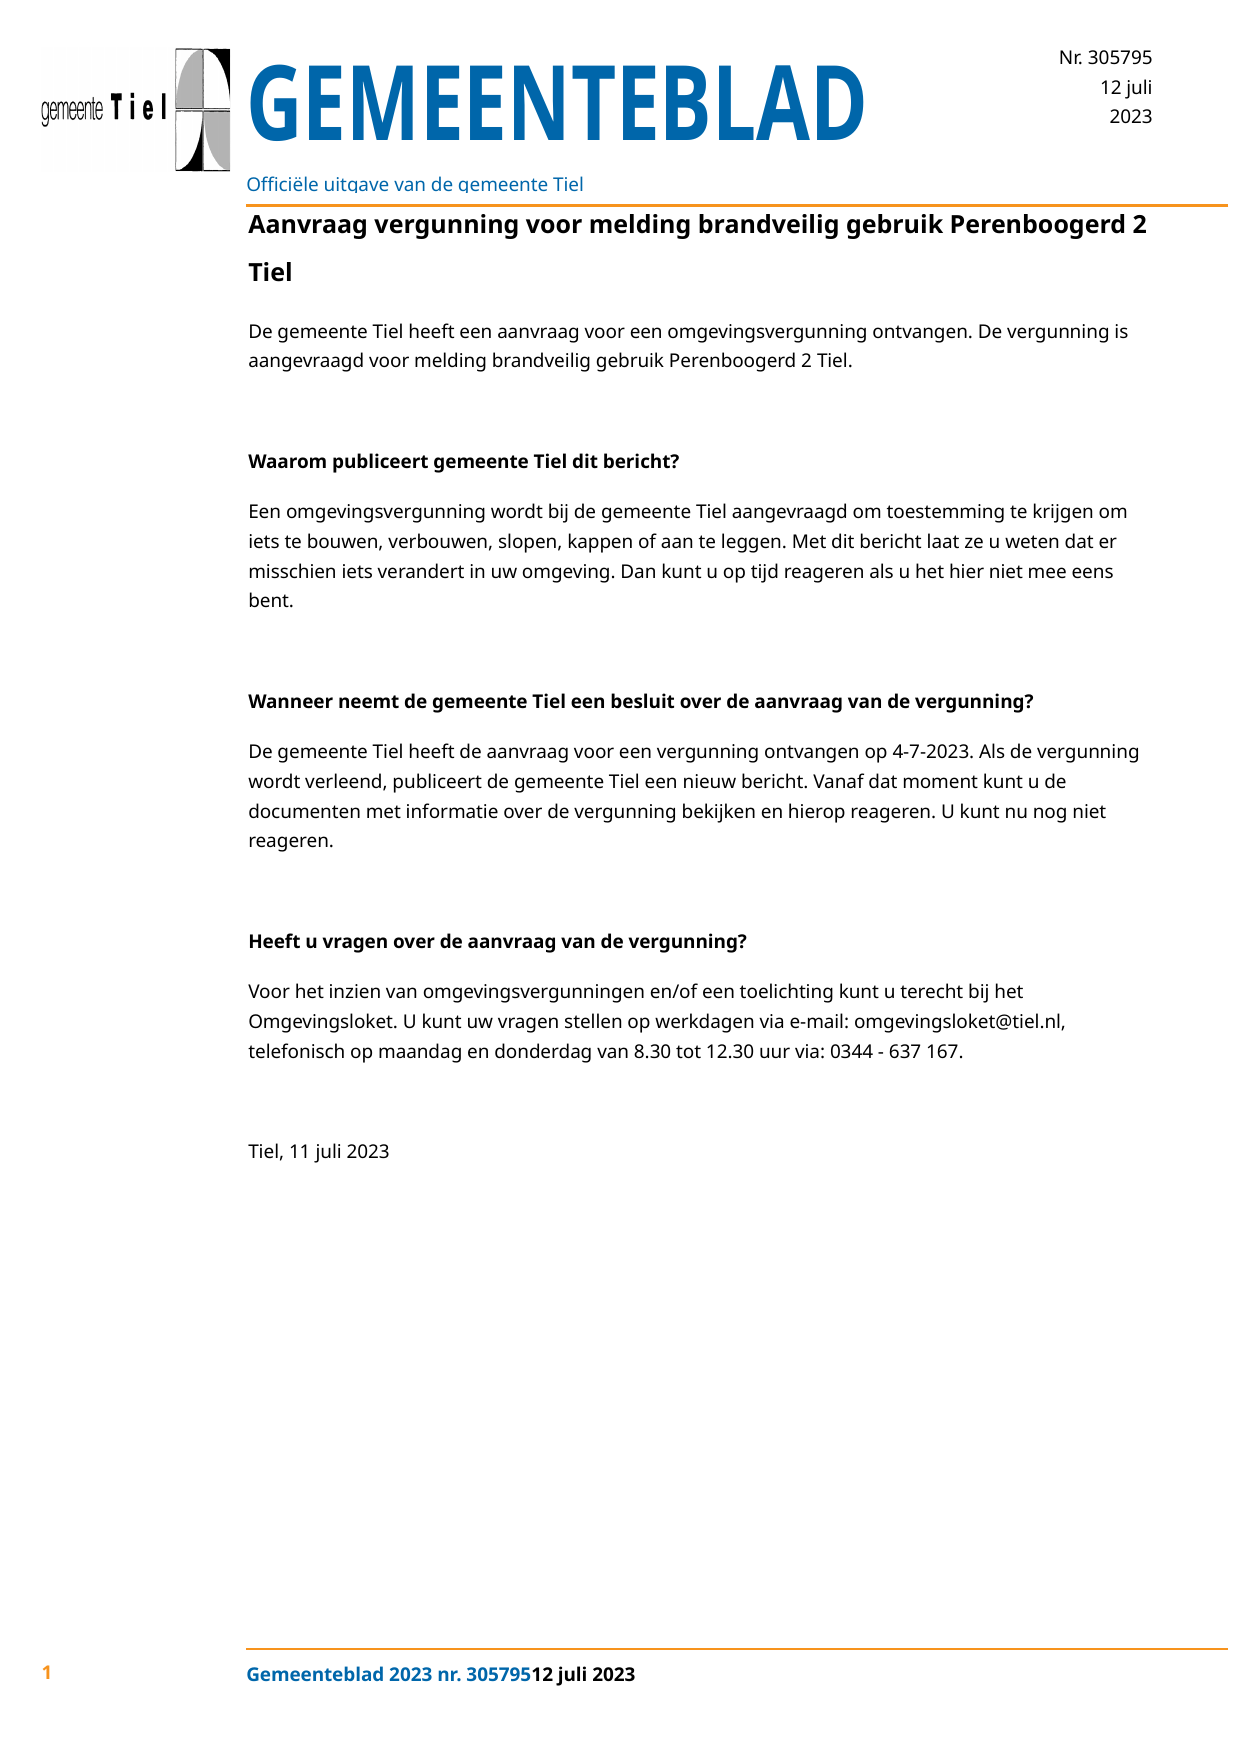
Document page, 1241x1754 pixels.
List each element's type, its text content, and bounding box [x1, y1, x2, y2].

text Heeft u vragen over de aanvraag van de vergunning? [248, 928, 1152, 954]
picture [41, 47, 231, 172]
text Tiel, 11 juli 2023 [248, 1139, 1152, 1164]
text De gemeente Tiel heeft de aanvraag voor een vergunning ontvangen op 4-7-2023. Als de vergunning wordt verleend, publiceert de gemeente Tiel een nieuw bericht. Vanaf dat moment kunt u de documenten met informatie over de vergunning bekijken en hierop reageren. U kunt nu nog niet reageren. [248, 739, 1152, 853]
text Waarom publiceert gemeente Tiel dit bericht? [248, 448, 1152, 474]
text Voor het inzien van omgevingsvergunningen en/of een toelichting kunt u terecht bij het Omgevingsloket. U kunt uw vragen stellen op werkdagen via e-mail: omgevingsloket@tiel.nl, telefonisch op maandag en donderdag van 8.30 tot 12.30 uur via: 0344 - 637 167. [248, 979, 1152, 1064]
text Wanneer neemt de gemeente Tiel een besluit over de aanvraag van de vergunning? [248, 688, 1152, 714]
text Een omgevingsvergunning wordt bij de gemeente Tiel aangevraagd om toestemming te krijgen om iets te bouwen, verbouwen, slopen, kappen of aan te leggen. Met dit bericht laat ze u weten dat er misschien iets verandert in uw omgeving. Dan kunt u op tijd reageren als u het hier niet mee eens bent. [248, 499, 1152, 613]
text Aanvraag vergunning voor melding brandveilig gebruik Perenboogerd 2 Tiel [248, 207, 1152, 288]
text De gemeente Tiel heeft een aanvraag voor een omgevingsvergunning ontvangen. De vergunning is aangevraagd voor melding brandveilig gebruik Perenboogerd 2 Tiel. [248, 318, 1152, 373]
